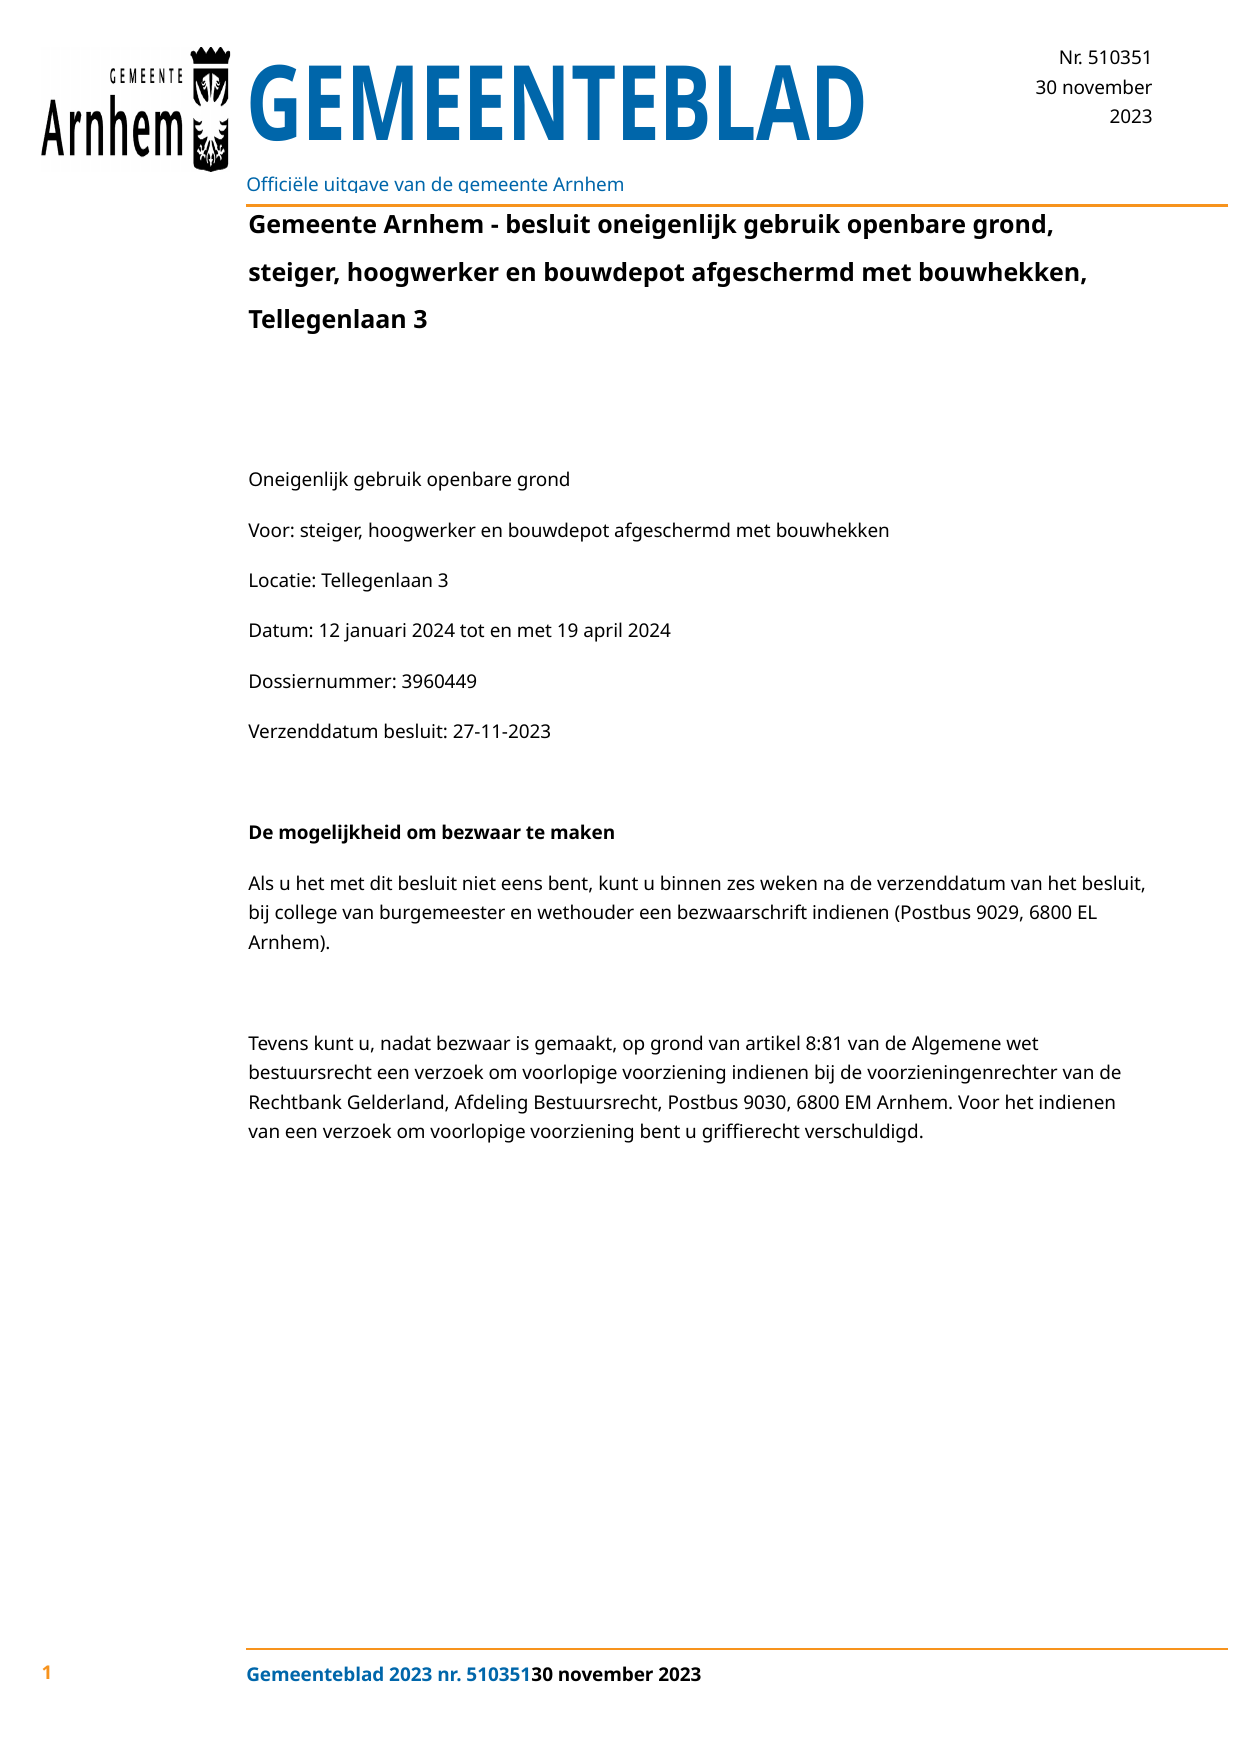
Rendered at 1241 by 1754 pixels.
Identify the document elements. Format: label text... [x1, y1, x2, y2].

text Tevens kunt u, nadat bezwaar is gemaakt, op grond van artikel 8:81 van de Algemene wet bestuursrecht een verzoek om voorlopige voorziening indienen bij de voorzieningenrechter van de Rechtbank Gelderland, Afdeling Bestuursrecht, Postbus 9030, 6800 EM Arnhem. Voor het indienen van een verzoek om voorlopige voorziening bent u griffierecht verschuldigd. [248, 1030, 1152, 1144]
text De mogelijkheid om bezwaar te maken [248, 819, 1152, 845]
text Als u het met dit besluit niet eens bent, kunt u binnen zes weken na de verzenddatum van het besluit, bij college van burgemeester en wethouder een bezwaarschrift indienen (Postbus 9029, 6800 EL Arnhem). [248, 870, 1152, 954]
text Voor: steiger, hoogwerker en bouwdepot afgeschermd met bouwhekken [248, 517, 1152, 542]
text Dossiernummer: 3960449 [248, 668, 1152, 694]
text Datum: 12 januari 2024 tot en met 19 april 2024 [248, 618, 1152, 643]
text Verzenddatum besluit: 27-11-2023 [248, 718, 1152, 744]
text Oneigenlijk gebruik openbare grond [248, 466, 1152, 492]
text Locatie: Tellegenlaan 3 [248, 567, 1152, 593]
text Gemeente Arnhem - besluit oneigenlijk gebruik openbare grond, steiger, hoogwerker en bouwdepot afgeschermd met bouwhekken, Tellegenlaan 3 [248, 207, 1152, 336]
picture [41, 47, 231, 172]
